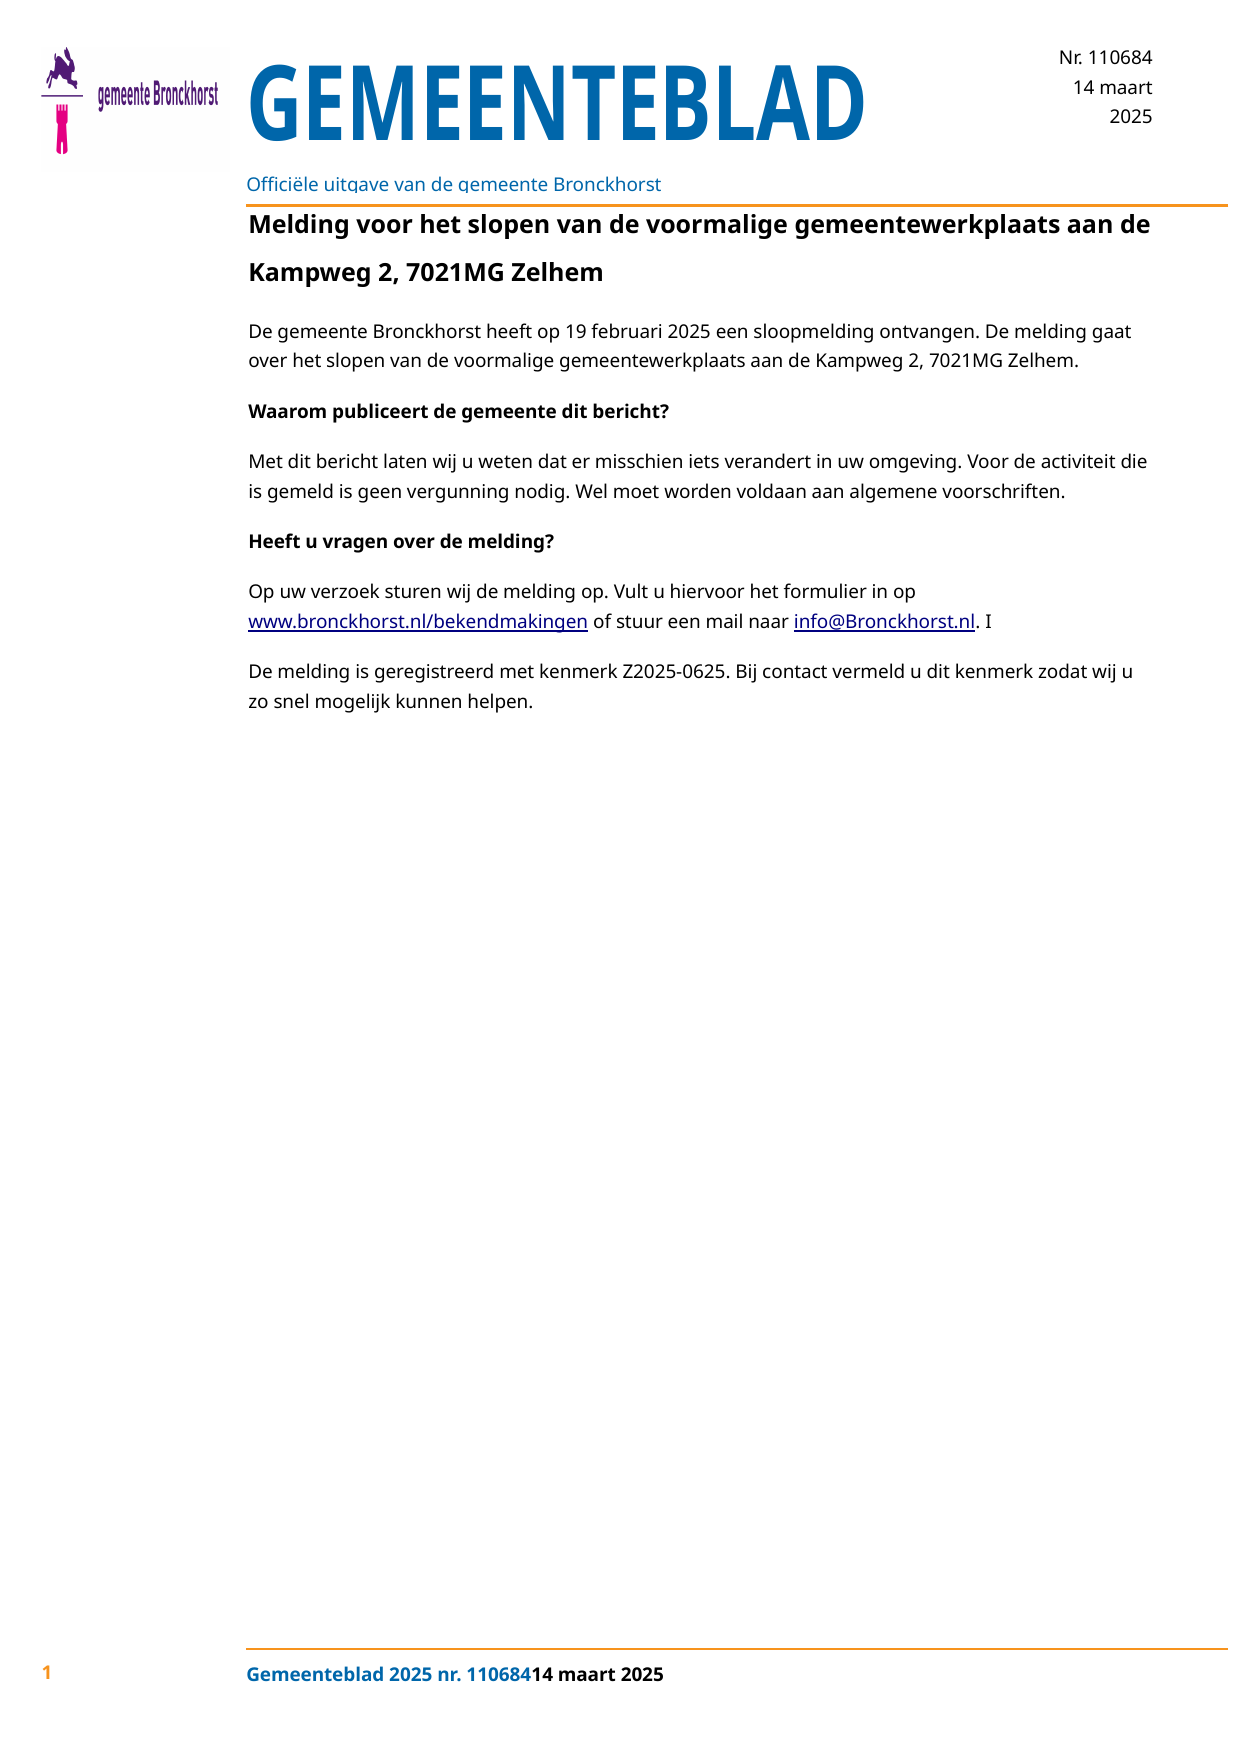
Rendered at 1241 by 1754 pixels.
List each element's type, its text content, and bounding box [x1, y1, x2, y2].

text Op uw verzoek sturen wij de melding op. Vult u hiervoor het formulier in op www.bronckhorst.nl/bekendmakingen of stuur een mail naar info@Bronckhorst.nl. I [248, 579, 1152, 634]
text Heeft u vragen over de melding? [248, 528, 1152, 554]
text Met dit bericht laten wij u weten dat er misschien iets verandert in uw omgeving. Voor de activiteit die is gemeld is geen vergunning nodig. Wel moet worden voldaan aan algemene voorschriften. [248, 448, 1152, 504]
text Melding voor het slopen van de voormalige gemeentewerkplaats aan de Kampweg 2, 7021MG Zelhem [248, 207, 1152, 288]
picture [41, 47, 231, 172]
text Waarom publiceert de gemeente dit bericht? [248, 398, 1152, 424]
text De gemeente Bronckhorst heeft op 19 februari 2025 een sloopmelding ontvangen. De melding gaat over het slopen van de voormalige gemeentewerkplaats aan de Kampweg 2, 7021MG Zelhem. [248, 318, 1152, 373]
text De melding is geregistreerd met kenmerk Z2025-0625. Bij contact vermeld u dit kenmerk zodat wij u zo snel mogelijk kunnen helpen. [248, 659, 1152, 714]
